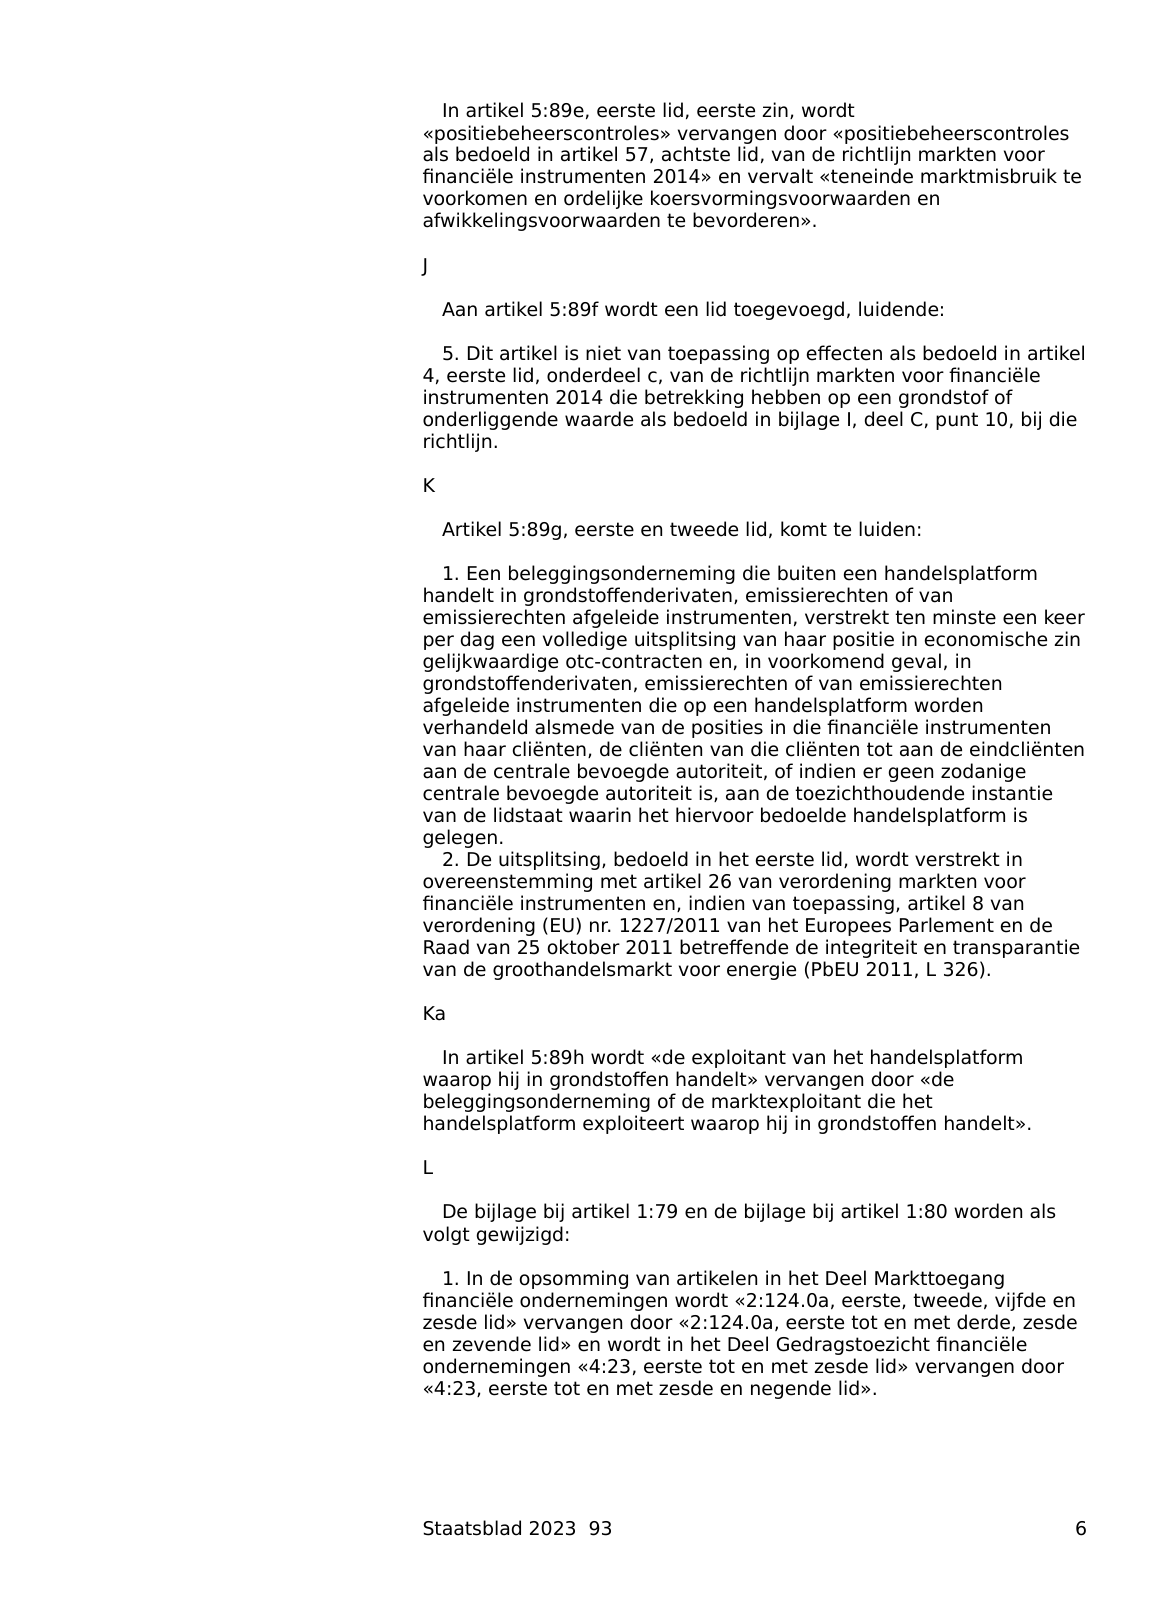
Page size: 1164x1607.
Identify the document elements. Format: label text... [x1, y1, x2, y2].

text Ka [422, 1003, 1087, 1025]
text In artikel 5:89e, eerste lid, eerste zin, wordt «positiebeheerscontroles» vervangen door «positiebeheerscontroles als bedoeld in artikel 57, achtste lid, van de richtlijn markten voor financiële instrumenten 2014» en vervalt «teneinde marktmisbruik te voorkomen en ordelijke koersvormingsvoorwaarden en afwikkelingsvoorwaarden te bevorderen». [422, 100, 1087, 232]
text Aan artikel 5:89f wordt een lid toegevoegd, luidende: [422, 299, 1087, 321]
text 1. In de opsomming van artikelen in het Deel Markttoegang financiële ondernemingen wordt «2:124.0a, eerste, tweede, vijfde en zesde lid» vervangen door «2:124.0a, eerste tot en met derde, zesde en zevende lid» en wordt in het Deel Gedragstoezicht financiële ondernemingen «4:23, eerste tot en met zesde lid» vervangen door «4:23, eerste tot en met zesde en negende lid». [422, 1268, 1087, 1399]
text In artikel 5:89h wordt «de exploitant van het handelsplatform waarop hij in grondstoffen handelt» vervangen door «de beleggingsonderneming of de marktexploitant die het handelsplatform exploiteert waarop hij in grondstoffen handelt». [422, 1047, 1087, 1135]
text 2. De uitsplitsing, bedoeld in het eerste lid, wordt verstrekt in overeenstemming met artikel 26 van verordening markten voor financiële instrumenten en, indien van toepassing, artikel 8 van verordening (EU) nr. 1227/2011 van het Europees Parlement en de Raad van 25 oktober 2011 betreffende de integriteit en transparantie van de groothandelsmarkt voor energie (PbEU 2011, L 326). [422, 849, 1087, 981]
text De bijlage bij artikel 1:79 en de bijlage bij artikel 1:80 worden als volgt gewijzigd: [422, 1201, 1087, 1245]
text L [422, 1157, 1087, 1179]
text K [422, 475, 1087, 497]
text Artikel 5:89g, eerste en tweede lid, komt te luiden: [422, 519, 1087, 541]
text J [422, 254, 1087, 276]
text 5. Dit artikel is niet van toepassing op effecten als bedoeld in artikel 4, eerste lid, onderdeel c, van de richtlijn markten voor financiële instrumenten 2014 die betrekking hebben op een grondstof of onderliggende waarde als bedoeld in bijlage I, deel C, punt 10, bij die richtlijn. [422, 343, 1087, 453]
text 1. Een beleggingsonderneming die buiten een handelsplatform handelt in grondstoffenderivaten, emissierechten of van emissierechten afgeleide instrumenten, verstrekt ten minste een keer per dag een volledige uitsplitsing van haar positie in economische zin gelijkwaardige otc-contracten en, in voorkomend geval, in grondstoffenderivaten, emissierechten of van emissierechten afgeleide instrumenten die op een handelsplatform worden verhandeld alsmede van de posities in die financiële instrumenten van haar cliënten, de cliënten van die cliënten tot aan de eindcliënten aan de centrale bevoegde autoriteit, of indien er geen zodanige centrale bevoegde autoriteit is, aan de toezichthoudende instantie van de lidstaat waarin het hiervoor bedoelde handelsplatform is gelegen. [422, 563, 1087, 849]
